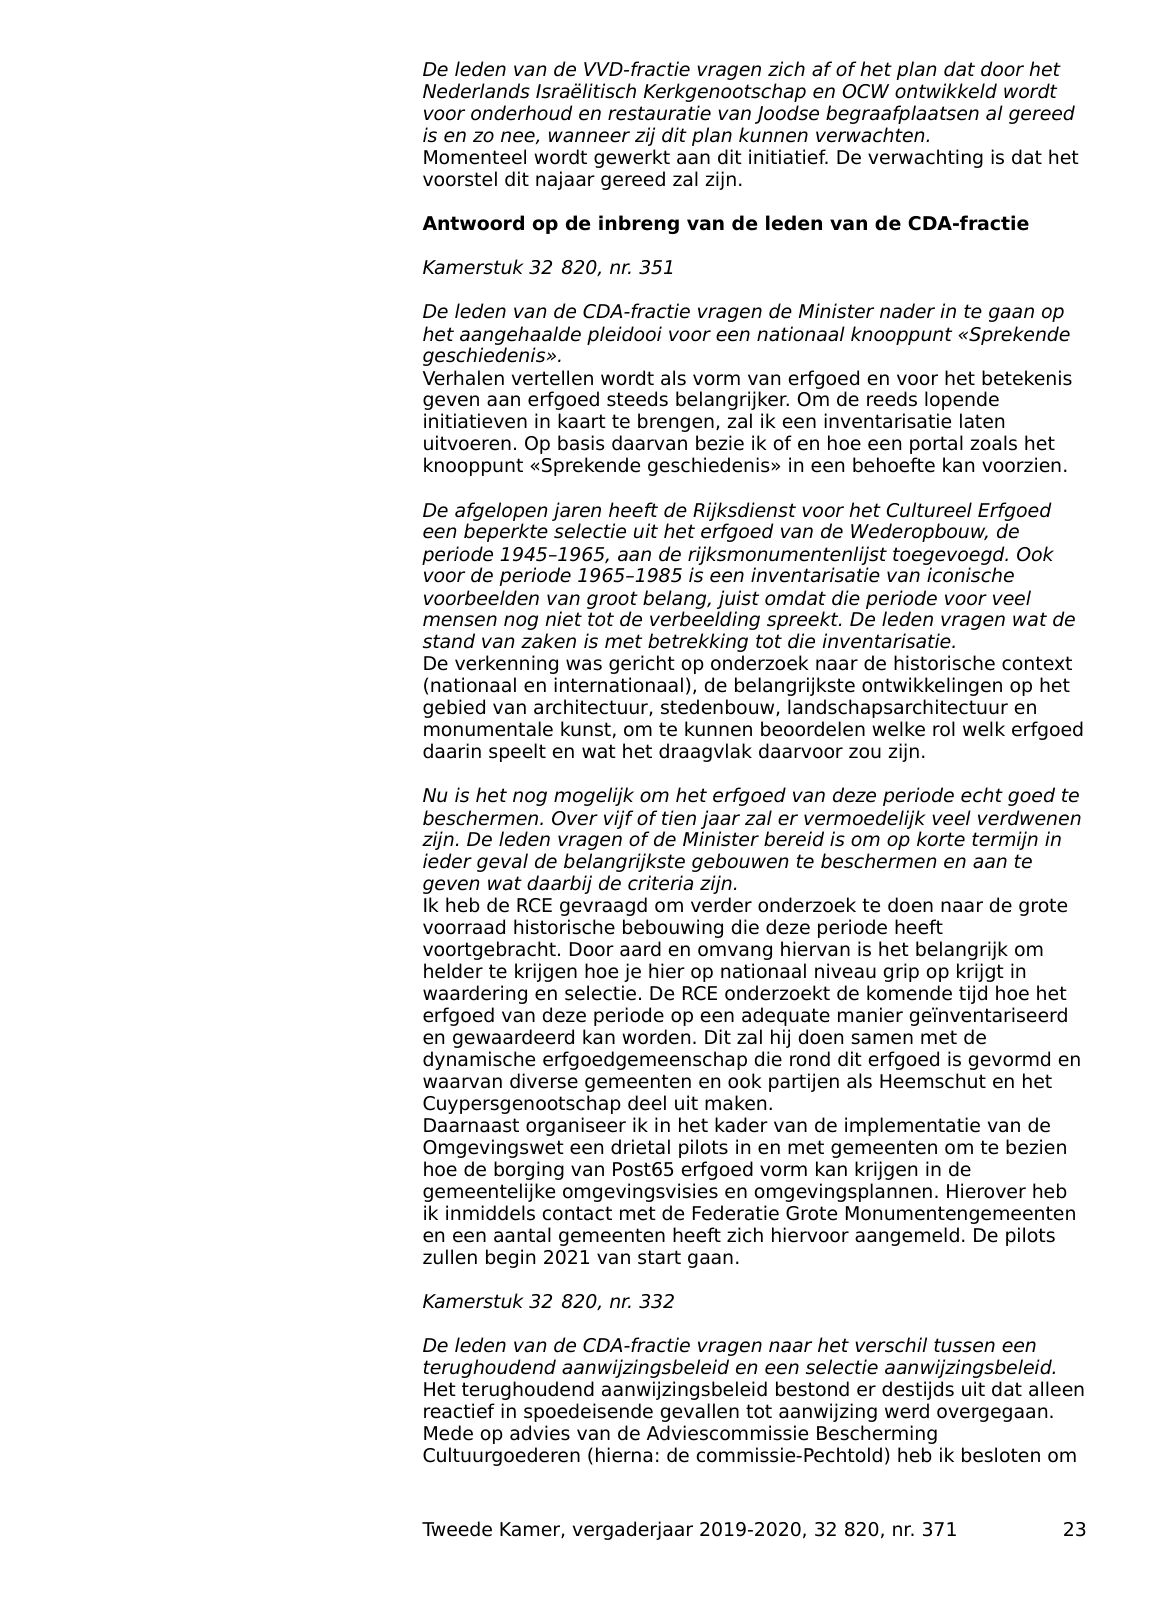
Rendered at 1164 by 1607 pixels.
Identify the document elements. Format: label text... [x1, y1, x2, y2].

subtitle Kamerstuk 32 820, nr. 332 [422, 1291, 1087, 1313]
text Ik heb de RCE gevraagd om verder onderzoek te doen naar de grote voorraad historische bebouwing die deze periode heeft voortgebracht. Door aard en omvang hiervan is het belangrijk om helder te krijgen hoe je hier op nationaal niveau grip op krijgt in waardering en selectie. De RCE onderzoekt de komende tijd hoe het erfgoed van deze periode op een adequate manier geïnventariseerd en gewaardeerd kan worden. Dit zal hij doen samen met de dynamische erfgoedgemeenschap die rond dit erfgoed is gevormd en waarvan diverse gemeenten en ook partijen als Heemschut en het Cuypersgenootschap deel uit maken. [422, 895, 1087, 1115]
subtitle Antwoord op de inbreng van de leden van de CDA-fractie [422, 213, 1087, 235]
text Nu is het nog mogelijk om het erfgoed van deze periode echt goed te beschermen. Over vijf of tien jaar zal er vermoedelijk veel verdwenen zijn. De leden vragen of de Minister bereid is om op korte termijn in ieder geval de belangrijkste gebouwen te beschermen en aan te geven wat daarbij de criteria zijn. [422, 785, 1087, 895]
text De leden van de VVD-fractie vragen zich af of het plan dat door het Nederlands Israëlitisch Kerkgenootschap en OCW ontwikkeld wordt voor onderhoud en restauratie van Joodse begraafplaatsen al gereed is en zo nee, wanneer zij dit plan kunnen verwachten. [422, 59, 1087, 147]
text Momenteel wordt gewerkt aan dit initiatief. De verwachting is dat het voorstel dit najaar gereed zal zijn. [422, 147, 1087, 191]
text De leden van de CDA-fractie vragen de Minister nader in te gaan op het aangehaalde pleidooi voor een nationaal knooppunt «Sprekende geschiedenis». [422, 301, 1087, 367]
text De verkenning was gericht op onderzoek naar de historische context (nationaal en internationaal), de belangrijkste ontwikkelingen op het gebied van architectuur, stedenbouw, landschapsarchitectuur en monumentale kunst, om te kunnen beoordelen welke rol welk erfgoed daarin speelt en wat het draagvlak daarvoor zou zijn. [422, 653, 1087, 763]
text De leden van de CDA-fractie vragen naar het verschil tussen een terughoudend aanwijzingsbeleid en een selectie aanwijzingsbeleid. [422, 1335, 1087, 1379]
subtitle Kamerstuk 32 820, nr. 351 [422, 257, 1087, 279]
text De afgelopen jaren heeft de Rijksdienst voor het Cultureel Erfgoed een beperkte selectie uit het erfgoed van de Wederopbouw, de periode 1945–1965, aan de rijksmonumentenlijst toegevoegd. Ook voor de periode 1965–1985 is een inventarisatie van iconische voorbeelden van groot belang, juist omdat die periode voor veel mensen nog niet tot de verbeelding spreekt. De leden vragen wat de stand van zaken is met betrekking tot die inventarisatie. [422, 499, 1087, 653]
text Het terughoudend aanwijzingsbeleid bestond er destijds uit dat alleen reactief in spoedeisende gevallen tot aanwijzing werd overgegaan. Mede op advies van de Adviescommissie Bescherming Cultuurgoederen (hierna: de commissie-Pechtold) heb ik besloten om [422, 1379, 1087, 1467]
text Daarnaast organiseer ik in het kader van de implementatie van de Omgevingswet een drietal pilots in en met gemeenten om te bezien hoe de borging van Post65 erfgoed vorm kan krijgen in de gemeentelijke omgevingsvisies en omgevingsplannen. Hierover heb ik inmiddels contact met de Federatie Grote Monumentengemeenten en een aantal gemeenten heeft zich hiervoor aangemeld. De pilots zullen begin 2021 van start gaan. [422, 1115, 1087, 1269]
text Verhalen vertellen wordt als vorm van erfgoed en voor het betekenis geven aan erfgoed steeds belangrijker. Om de reeds lopende initiatieven in kaart te brengen, zal ik een inventarisatie laten uitvoeren. Op basis daarvan bezie ik of en hoe een portal zoals het knooppunt «Sprekende geschiedenis» in een behoefte kan voorzien. [422, 367, 1087, 477]
